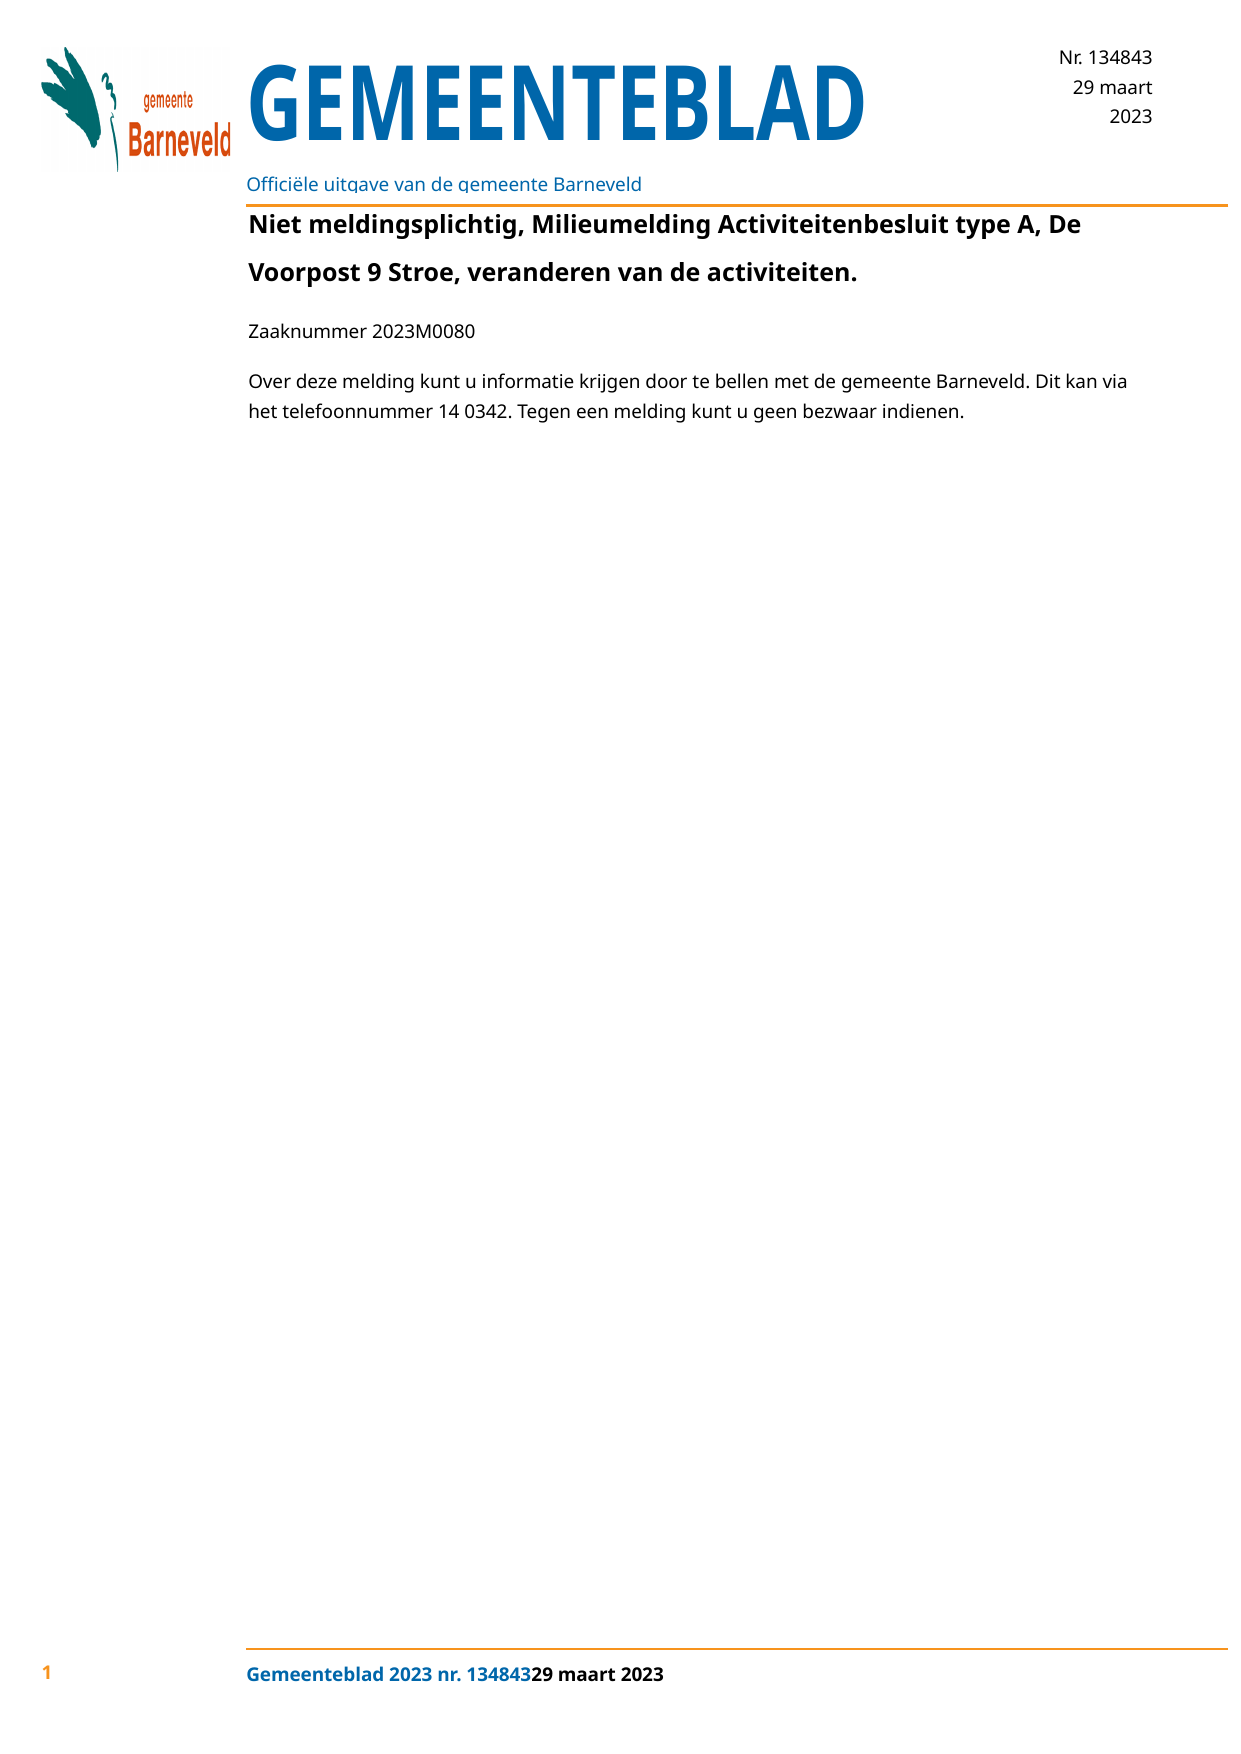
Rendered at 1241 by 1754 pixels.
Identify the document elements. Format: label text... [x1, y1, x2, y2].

text Zaaknummer 2023M0080 [248, 318, 1152, 344]
picture [41, 47, 231, 172]
text Over deze melding kunt u informatie krijgen door te bellen met de gemeente Barneveld. Dit kan via het telefoonnummer 14 0342. Tegen een melding kunt u geen bezwaar indienen. [248, 368, 1152, 424]
text Niet meldingsplichtig, Milieumelding Activiteitenbesluit type A, De Voorpost 9 Stroe, veranderen van de activiteiten. [248, 207, 1152, 288]
